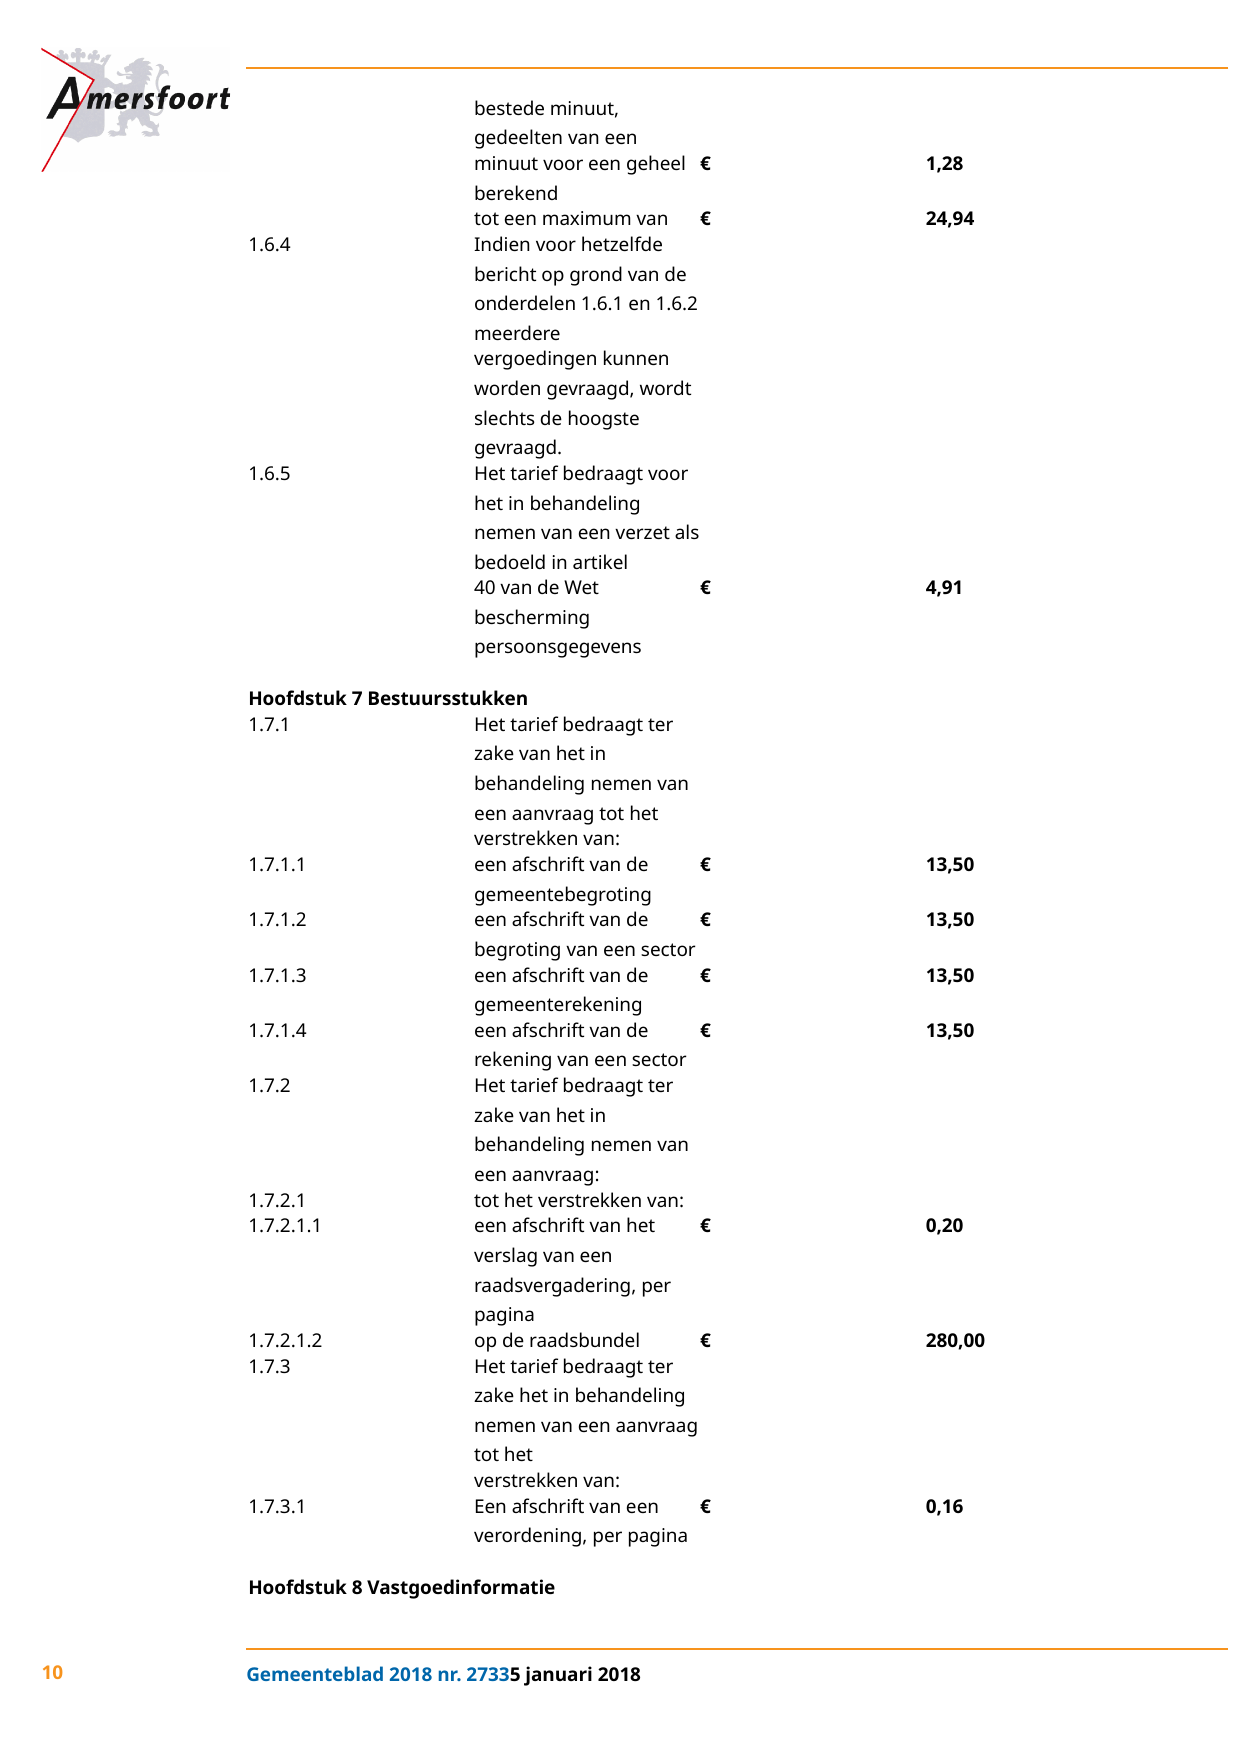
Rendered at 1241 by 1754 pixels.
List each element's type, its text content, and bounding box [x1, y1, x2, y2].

table_cell € [700, 1213, 926, 1327]
table_cell [926, 231, 1152, 346]
table_cell Indien voor hetzelfde bericht op grond van de onderdelen 1.6.1 en 1.6.2 meerdere [474, 231, 700, 346]
table_cell 0,16 [926, 1493, 1152, 1548]
table_cell Het tarief bedraagt voor het in behandeling nemen van een verzet als bedoeld in artikel [474, 460, 700, 574]
table_cell [926, 1574, 1152, 1600]
table_cell [700, 460, 926, 574]
picture [41, 47, 231, 172]
table_cell [700, 1073, 926, 1187]
table_cell op de raadsbundel [474, 1327, 700, 1353]
table_cell € [700, 906, 926, 962]
table_cell [926, 825, 1152, 851]
table_cell [926, 1187, 1152, 1213]
table_cell [248, 150, 474, 205]
table_cell 13,50 [926, 962, 1152, 1017]
table_cell 1.7.1 [248, 711, 474, 825]
table_cell 0,20 [926, 1213, 1152, 1327]
table_cell [926, 1073, 1152, 1187]
table_cell Hoofdstuk 7 Bestuursstukken [248, 685, 700, 711]
table_cell Hoofdstuk 8 Vastgoedinformatie [248, 1574, 700, 1600]
table_cell Het tarief bedraagt ter zake van het in behandeling nemen van een aanvraag: [474, 1073, 700, 1187]
table_cell bestede minuut, gedeelten van een [474, 95, 700, 150]
table_cell € [700, 962, 926, 1017]
table_cell € [700, 1017, 926, 1072]
table_cell 40 van de Wet bescherming persoonsgegevens [474, 575, 700, 659]
table_cell 24,94 [926, 205, 1152, 231]
table_cell [926, 660, 1152, 685]
table_cell 1.7.1.3 [248, 962, 474, 1017]
table_cell 1.7.2.1.2 [248, 1327, 474, 1353]
table_cell een afschrift van de rekening van een sector [474, 1017, 700, 1072]
table_cell [700, 1548, 926, 1574]
table_cell [474, 1548, 700, 1574]
table_cell [700, 95, 926, 150]
table_cell 1.7.3.1 [248, 1493, 474, 1548]
table_cell [926, 685, 1152, 711]
table_cell 1,28 [926, 150, 1152, 205]
table_cell 1.7.1.4 [248, 1017, 474, 1072]
table_cell 1.7.2 [248, 1073, 474, 1187]
table_cell € [700, 1493, 926, 1548]
table_cell 1.6.4 [248, 231, 474, 346]
table_cell [926, 346, 1152, 460]
table_cell [248, 825, 474, 851]
table_cell [700, 1187, 926, 1213]
table_cell 1.7.3 [248, 1353, 474, 1467]
table_cell tot een maximum van [474, 205, 700, 231]
table_cell verstrekken van: [474, 825, 700, 851]
table_cell [248, 660, 474, 685]
table_cell [700, 346, 926, 460]
table_cell 13,50 [926, 1017, 1152, 1072]
table_cell [248, 575, 474, 659]
table_cell minuut voor een geheel berekend [474, 150, 700, 205]
table_cell [700, 685, 926, 711]
table_cell [926, 1353, 1152, 1467]
table_cell 1.6.5 [248, 460, 474, 574]
table_cell [700, 711, 926, 825]
table_cell verstrekken van: [474, 1467, 700, 1493]
table_cell tot het verstrekken van: [474, 1187, 700, 1213]
table_cell [248, 1467, 474, 1493]
table_cell een afschrift van de gemeentebegroting [474, 851, 700, 906]
table_cell [700, 1467, 926, 1493]
table_cell € [700, 575, 926, 659]
table_cell een afschrift van het verslag van een raadsvergadering, per pagina [474, 1213, 700, 1327]
table_cell Een afschrift van een verordening, per pagina [474, 1493, 700, 1548]
table_cell 4,91 [926, 575, 1152, 659]
table_cell [700, 1353, 926, 1467]
table_cell 1.7.2.1 [248, 1187, 474, 1213]
table_cell vergoedingen kunnen worden gevraagd, wordt slechts de hoogste gevraagd. [474, 346, 700, 460]
table_cell [700, 825, 926, 851]
table_cell € [700, 851, 926, 906]
table_cell [248, 1548, 474, 1574]
table_cell 13,50 [926, 851, 1152, 906]
table_cell [700, 1574, 926, 1600]
table_cell [248, 205, 474, 231]
table_cell [926, 95, 1152, 150]
table_cell € [700, 150, 926, 205]
table_cell 1.7.1.1 [248, 851, 474, 906]
table_cell [248, 346, 474, 460]
table_cell [700, 231, 926, 346]
table_cell [926, 711, 1152, 825]
table_cell € [700, 205, 926, 231]
table_cell 280,00 [926, 1327, 1152, 1353]
table_cell [474, 660, 700, 685]
table_cell [926, 460, 1152, 574]
table_cell [700, 660, 926, 685]
table_cell 13,50 [926, 906, 1152, 962]
table_cell een afschrift van de begroting van een sector [474, 906, 700, 962]
table_cell [926, 1548, 1152, 1574]
table_cell € [700, 1327, 926, 1353]
table_cell 1.7.2.1.1 [248, 1213, 474, 1327]
table_cell [926, 1467, 1152, 1493]
table_cell [248, 95, 474, 150]
table_cell een afschrift van de gemeenterekening [474, 962, 700, 1017]
table_cell 1.7.1.2 [248, 906, 474, 962]
table_cell Het tarief bedraagt ter zake van het in behandeling nemen van een aanvraag tot het [474, 711, 700, 825]
table_cell Het tarief bedraagt ter zake het in behandeling nemen van een aanvraag tot het [474, 1353, 700, 1467]
